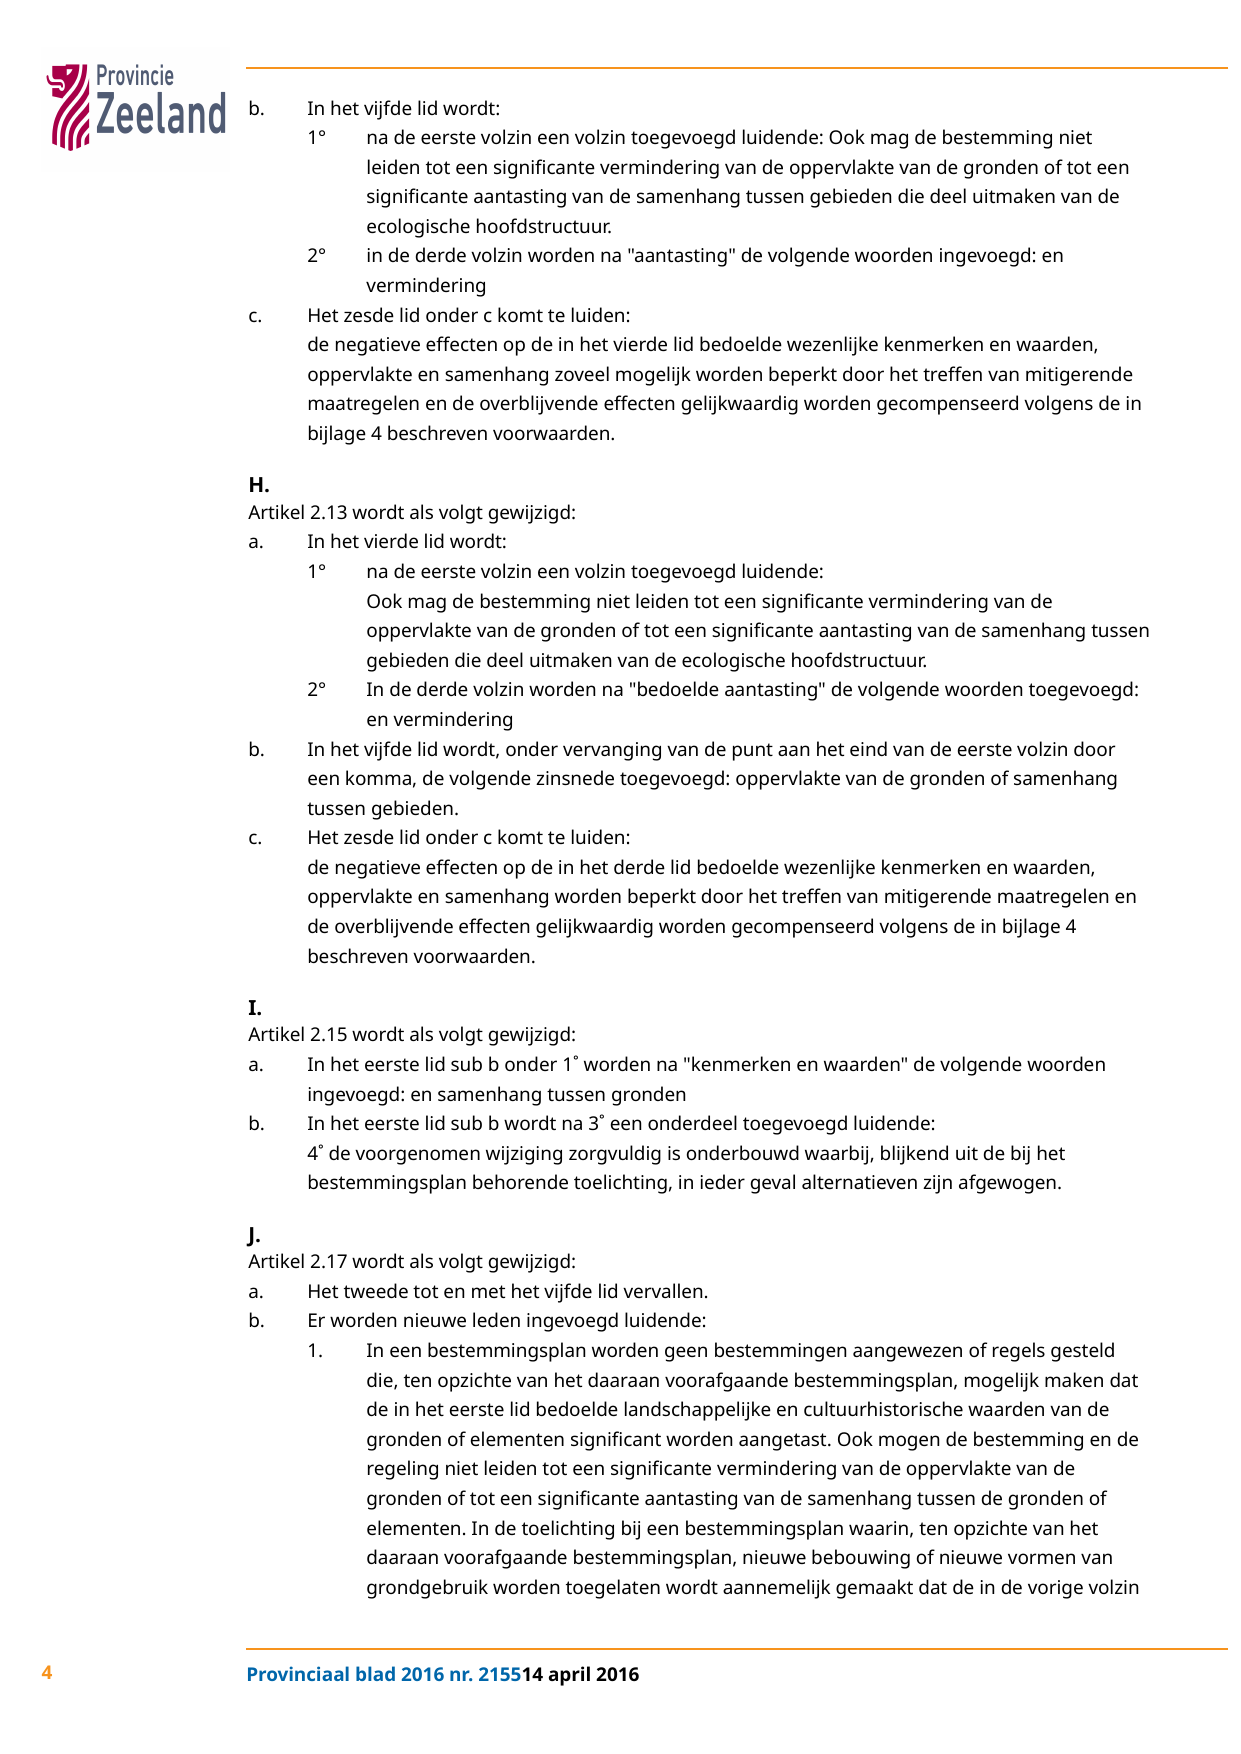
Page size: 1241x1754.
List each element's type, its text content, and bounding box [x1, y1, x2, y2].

list Er worden nieuwe leden ingevoegd luidende: [248, 1308, 1152, 1333]
list In het vijfde lid wordt: [248, 95, 1152, 121]
text J. [248, 1220, 1152, 1248]
list de negatieve effecten op de in het vierde lid bedoelde wezenlijke kenmerken en waarden, oppervlakte en samenhang zoveel mogelijk worden beperkt door het treffen van mitigerende maatregelen en de overblijvende effecten gelijkwaardig worden gecompenseerd volgens de in bijlage 4 beschreven voorwaarden. [248, 331, 1152, 446]
list Het zesde lid onder c komt te luiden: [248, 824, 1152, 850]
list In het eerste lid sub b onder 1˚ worden na "kenmerken en waarden" de volgende woorden ingevoegd: en samenhang tussen gronden [248, 1051, 1152, 1107]
text Artikel 2.15 wordt als volgt gewijzigd: [248, 1022, 1152, 1047]
list na de eerste volzin een volzin toegevoegd luidende: [307, 558, 1152, 584]
list Het zesde lid onder c komt te luiden: [248, 302, 1152, 328]
list na de eerste volzin een volzin toegevoegd luidende: Ook mag de bestemming niet leiden tot een significante vermindering van de oppervlakte van de gronden of tot een significante aantasting van de samenhang tussen gebieden die deel uitmaken van de ecologische hoofdstructuur. [307, 124, 1152, 239]
list In een bestemmingsplan worden geen bestemmingen aangewezen of regels gesteld die, ten opzichte van het daaraan voorafgaande bestemmingsplan, mogelijk maken dat de in het eerste lid bedoelde landschappelijke en cultuurhistorische waarden van de gronden of elementen significant worden aangetast. Ook mogen de bestemming en de regeling niet leiden tot een significante vermindering van de oppervlakte van de gronden of tot een significante aantasting van de samenhang tussen de gronden of elementen. In de toelichting bij een bestemmingsplan waarin, ten opzichte van het daaraan voorafgaande bestemmingsplan, nieuwe bebouwing of nieuwe vormen van grondgebruik worden toegelaten wordt aannemelijk gemaakt dat de in de vorige volzin [307, 1337, 1152, 1599]
list de negatieve effecten op de in het derde lid bedoelde wezenlijke kenmerken en waarden, oppervlakte en samenhang worden beperkt door het treffen van mitigerende maatregelen en de overblijvende effecten gelijkwaardig worden gecompenseerd volgens de in bijlage 4 beschreven voorwaarden. [248, 854, 1152, 968]
list Het tweede tot en met het vijfde lid vervallen. [248, 1278, 1152, 1304]
picture [41, 47, 231, 172]
list 4˚ de voorgenomen wijziging zorgvuldig is onderbouwd waarbij, blijkend uit de bij het bestemmingsplan behorende toelichting, in ieder geval alternatieven zijn afgewogen. [248, 1140, 1152, 1195]
list Ook mag de bestemming niet leiden tot een significante vermindering van de oppervlakte van de gronden of tot een significante aantasting van de samenhang tussen gebieden die deel uitmaken van de ecologische hoofdstructuur. [307, 588, 1152, 673]
text H. [248, 471, 1152, 499]
text Artikel 2.13 wordt als volgt gewijzigd: [248, 499, 1152, 525]
text I. [248, 993, 1152, 1022]
text Artikel 2.17 wordt als volgt gewijzigd: [248, 1248, 1152, 1274]
list in de derde volzin worden na "aantasting" de volgende woorden ingevoegd: en vermindering [307, 243, 1152, 298]
list In het vierde lid wordt: [248, 529, 1152, 554]
list In het vijfde lid wordt, onder vervanging van de punt aan het eind van de eerste volzin door een komma, de volgende zinsnede toegevoegd: oppervlakte van de gronden of samenhang tussen gebieden. [248, 736, 1152, 821]
list In de derde volzin worden na "bedoelde aantasting" de volgende woorden toegevoegd: en vermindering [307, 677, 1152, 732]
list In het eerste lid sub b wordt na 3˚ een onderdeel toegevoegd luidende: [248, 1110, 1152, 1136]
